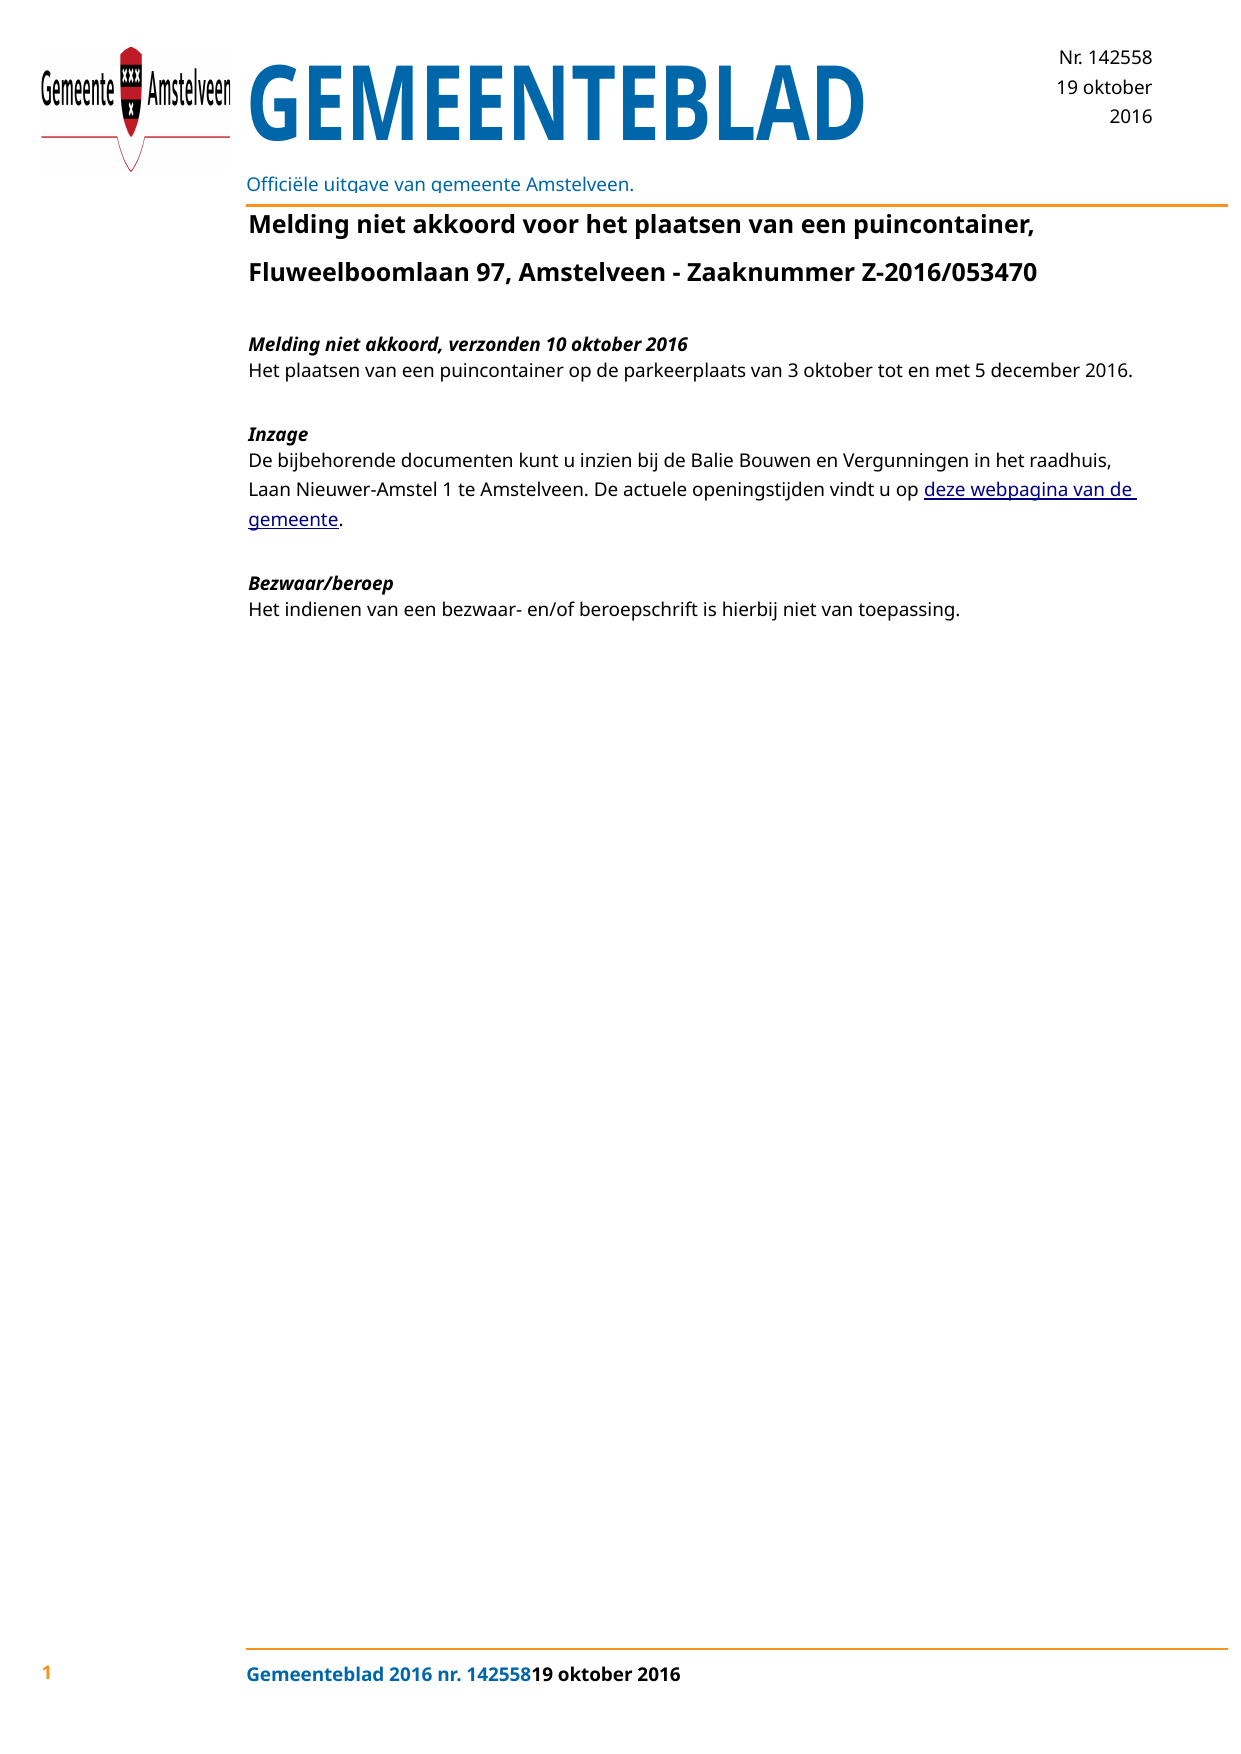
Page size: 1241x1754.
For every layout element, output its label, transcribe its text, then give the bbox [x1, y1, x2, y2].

text Inzage [248, 421, 1152, 447]
text Melding niet akkoord, verzonden 10 oktober 2016 [248, 331, 1152, 357]
text Melding niet akkoord voor het plaatsen van een puincontainer, Fluweelboomlaan 97, Amstelveen - Zaaknummer Z-2016/053470 [248, 207, 1152, 288]
picture [41, 47, 231, 172]
text Het indienen van een bezwaar- en/of beroepschrift is hierbij niet van toepassing. [248, 596, 1152, 621]
text Het plaatsen van een puincontainer op de parkeerplaats van 3 oktober tot en met 5 december 2016. [248, 357, 1152, 383]
text Bezwaar/beroep [248, 570, 1152, 596]
text De bijbehorende documenten kunt u inzien bij de Balie Bouwen en Vergunningen in het raadhuis, Laan Nieuwer-Amstel 1 te Amstelveen. De actuele openingstijden vindt u op deze webpagina van de gemeente. [248, 447, 1152, 532]
